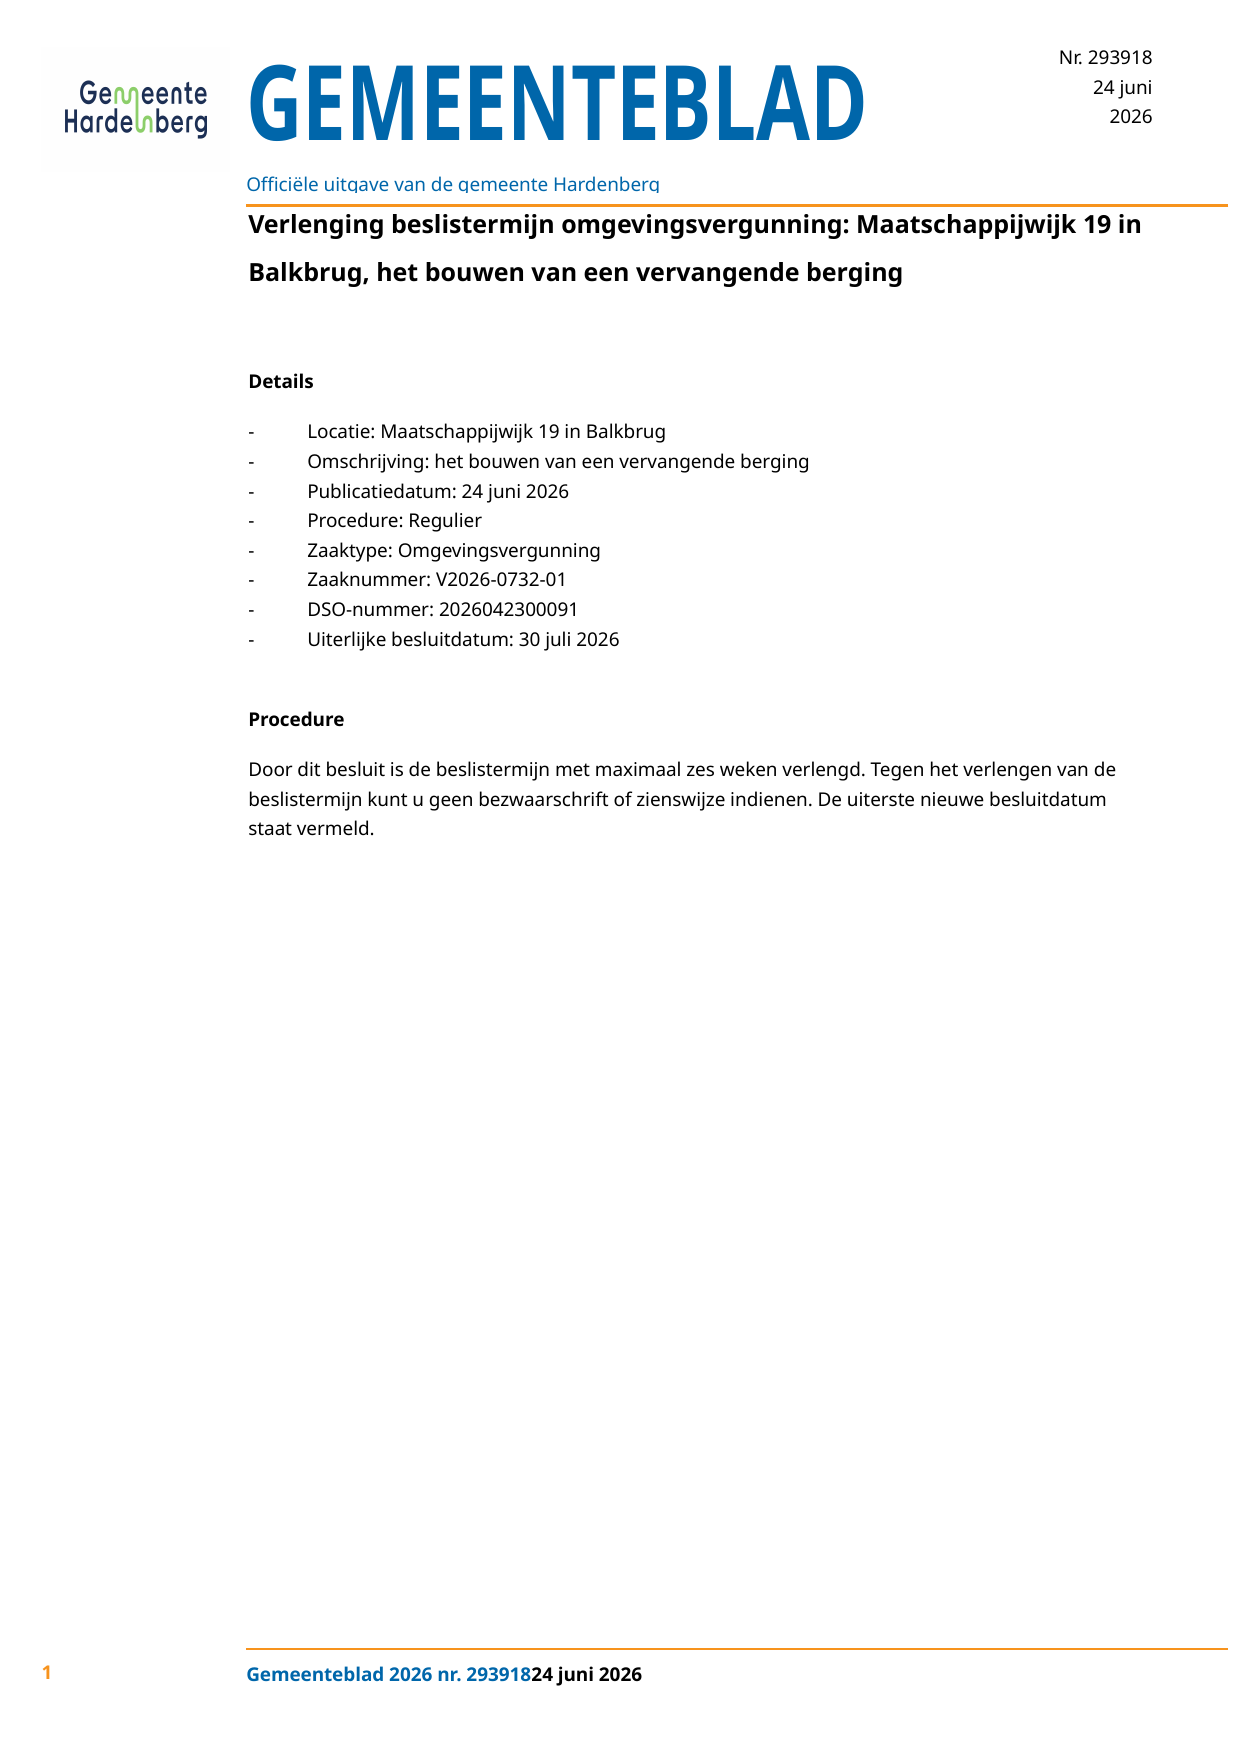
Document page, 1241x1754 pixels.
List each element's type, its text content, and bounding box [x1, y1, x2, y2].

text Verlenging beslistermijn omgevingsvergunning: Maatschappijwijk 19 in Balkbrug, het bouwen van een vervangende berging [248, 207, 1152, 288]
list Uiterlijke besluitdatum: 30 juli 2026 [248, 626, 1152, 652]
text Procedure [248, 706, 1152, 732]
text Details [248, 368, 1152, 394]
list DSO-nummer: 2026042300091 [248, 596, 1152, 622]
list Zaaktype: Omgevingsvergunning [248, 537, 1152, 563]
list Procedure: Regulier [248, 507, 1152, 533]
list Zaaknummer: V2026-0732-01 [248, 567, 1152, 592]
text Door dit besluit is de beslistermijn met maximaal zes weken verlengd. Tegen het verlengen van de beslistermijn kunt u geen bezwaarschrift of zienswijze indienen. De uiterste nieuwe besluitdatum staat vermeld. [248, 756, 1152, 841]
list Omschrijving: het bouwen van een vervangende berging [248, 448, 1152, 474]
picture [41, 47, 231, 172]
list Locatie: Maatschappijwijk 19 in Balkbrug [248, 419, 1152, 444]
list Publicatiedatum: 24 juni 2026 [248, 478, 1152, 504]
